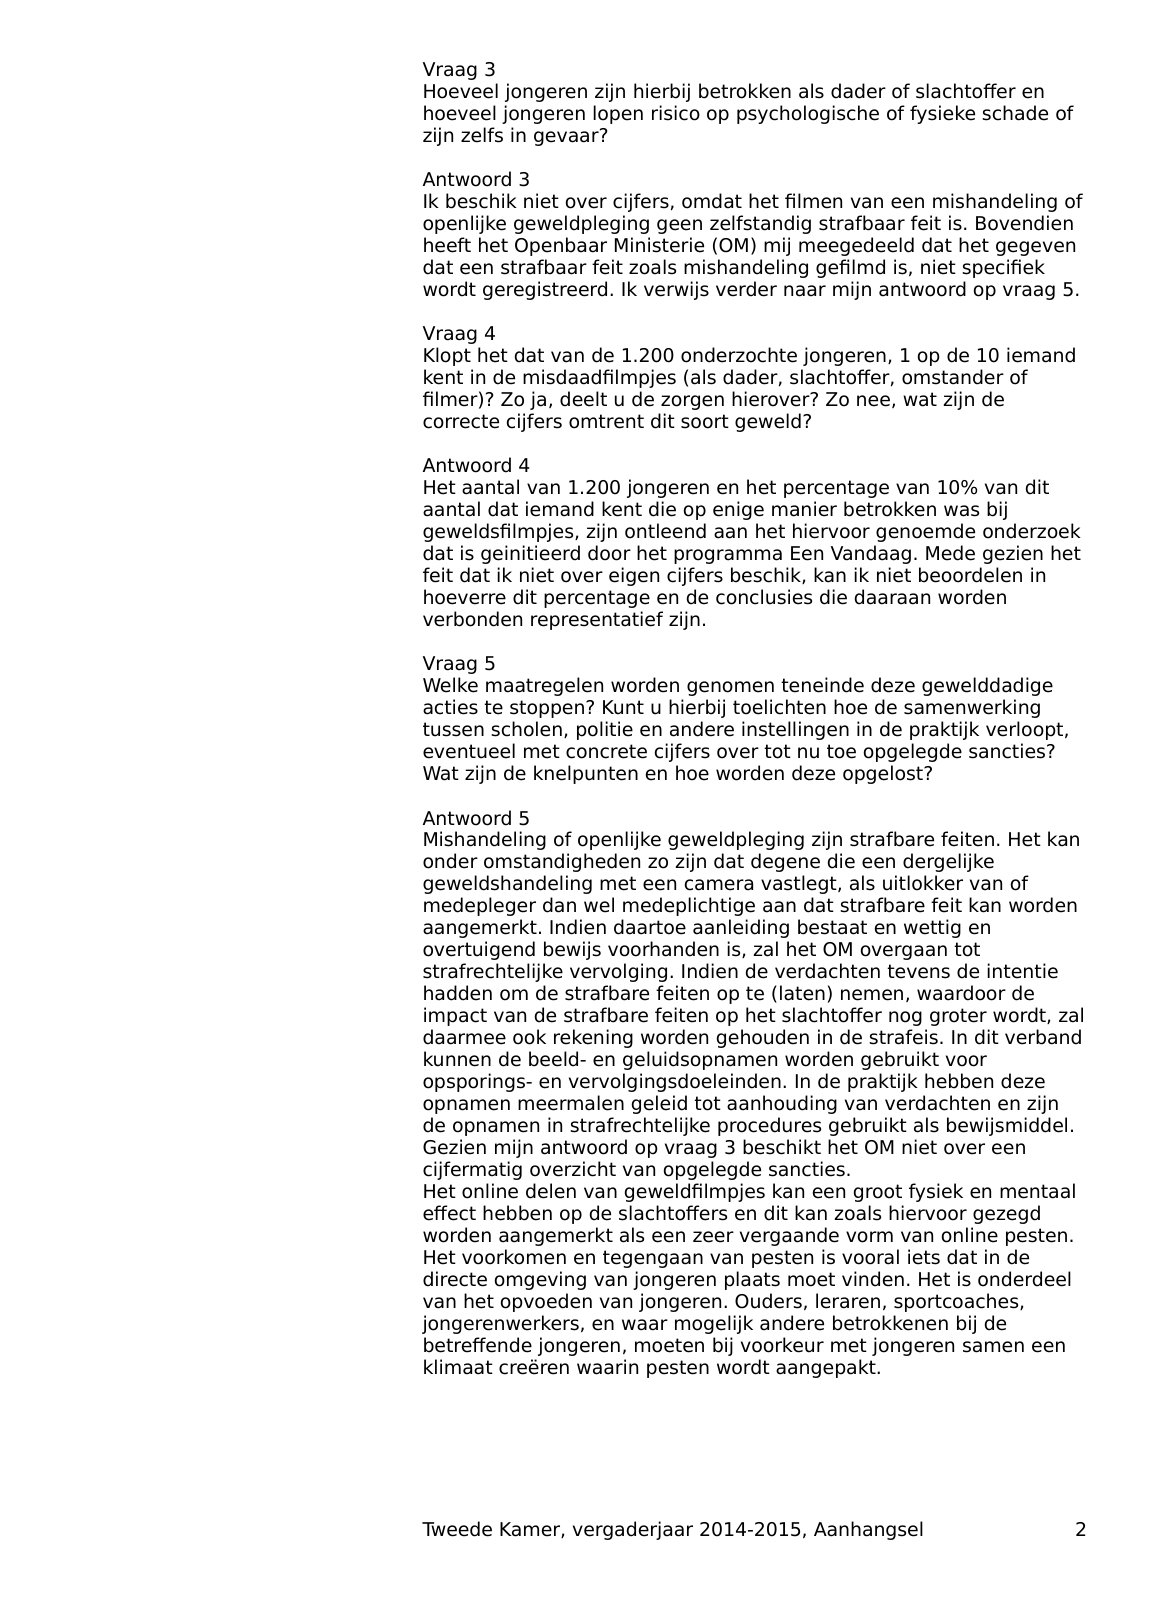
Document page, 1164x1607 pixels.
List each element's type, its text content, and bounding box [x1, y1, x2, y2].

text Klopt het dat van de 1.200 onderzochte jongeren, 1 op de 10 iemand kent in de misdaadfilmpjes (als dader, slachtoffer, omstander of filmer)? Zo ja, deelt u de zorgen hierover? Zo nee, wat zijn de correcte cijfers omtrent dit soort geweld? [422, 345, 1087, 433]
text Vraag 4 [422, 323, 1087, 345]
text Ik beschik niet over cijfers, omdat het filmen van een mishandeling of openlijke geweldpleging geen zelfstandig strafbaar feit is. Bovendien heeft het Openbaar Ministerie (OM) mij meegedeeld dat het gegeven dat een strafbaar feit zoals mishandeling gefilmd is, niet specifiek wordt geregistreerd. Ik verwijs verder naar mijn antwoord op vraag 5. [422, 191, 1087, 301]
text Antwoord 5 [422, 807, 1087, 829]
text Vraag 5 [422, 653, 1087, 675]
text Hoeveel jongeren zijn hierbij betrokken als dader of slachtoffer en hoeveel jongeren lopen risico op psychologische of fysieke schade of zijn zelfs in gevaar? [422, 81, 1087, 147]
text Welke maatregelen worden genomen teneinde deze gewelddadige acties te stoppen? Kunt u hierbij toelichten hoe de samenwerking tussen scholen, politie en andere instellingen in de praktijk verloopt, eventueel met concrete cijfers over tot nu toe opgelegde sancties? Wat zijn de knelpunten en hoe worden deze opgelost? [422, 675, 1087, 785]
text Antwoord 4 [422, 455, 1087, 477]
text Mishandeling of openlijke geweldpleging zijn strafbare feiten. Het kan onder omstandigheden zo zijn dat degene die een dergelijke geweldshandeling met een camera vastlegt, als uitlokker van of medepleger dan wel medeplichtige aan dat strafbare feit kan worden aangemerkt. Indien daartoe aanleiding bestaat en wettig en overtuigend bewijs voorhanden is, zal het OM overgaan tot strafrechtelijke vervolging. Indien de verdachten tevens de intentie hadden om de strafbare feiten op te (laten) nemen, waardoor de impact van de strafbare feiten op het slachtoffer nog groter wordt, zal daarmee ook rekening worden gehouden in de strafeis. In dit verband kunnen de beeld- en geluidsopnamen worden gebruikt voor opsporings- en vervolgingsdoeleinden. In de praktijk hebben deze opnamen meermalen geleid tot aanhouding van verdachten en zijn de opnamen in strafrechtelijke procedures gebruikt als bewijsmiddel. Gezien mijn antwoord op vraag 3 beschikt het OM niet over een cijfermatig overzicht van opgelegde sancties. [422, 829, 1087, 1181]
text Het aantal van 1.200 jongeren en het percentage van 10% van dit aantal dat iemand kent die op enige manier betrokken was bij geweldsfilmpjes, zijn ontleend aan het hiervoor genoemde onderzoek dat is geinitieerd door het programma Een Vandaag. Mede gezien het feit dat ik niet over eigen cijfers beschik, kan ik niet beoordelen in hoeverre dit percentage en de conclusies die daaraan worden verbonden representatief zijn. [422, 477, 1087, 631]
text Antwoord 3 [422, 169, 1087, 191]
text Het online delen van geweldfilmpjes kan een groot fysiek en mentaal effect hebben op de slachtoffers en dit kan zoals hiervoor gezegd worden aangemerkt als een zeer vergaande vorm van online pesten. Het voorkomen en tegengaan van pesten is vooral iets dat in de directe omgeving van jongeren plaats moet vinden. Het is onderdeel van het opvoeden van jongeren. Ouders, leraren, sportcoaches, jongerenwerkers, en waar mogelijk andere betrokkenen bij de betreffende jongeren, moeten bij voorkeur met jongeren samen een klimaat creëren waarin pesten wordt aangepakt. [422, 1181, 1087, 1379]
text Vraag 3 [422, 59, 1087, 81]
